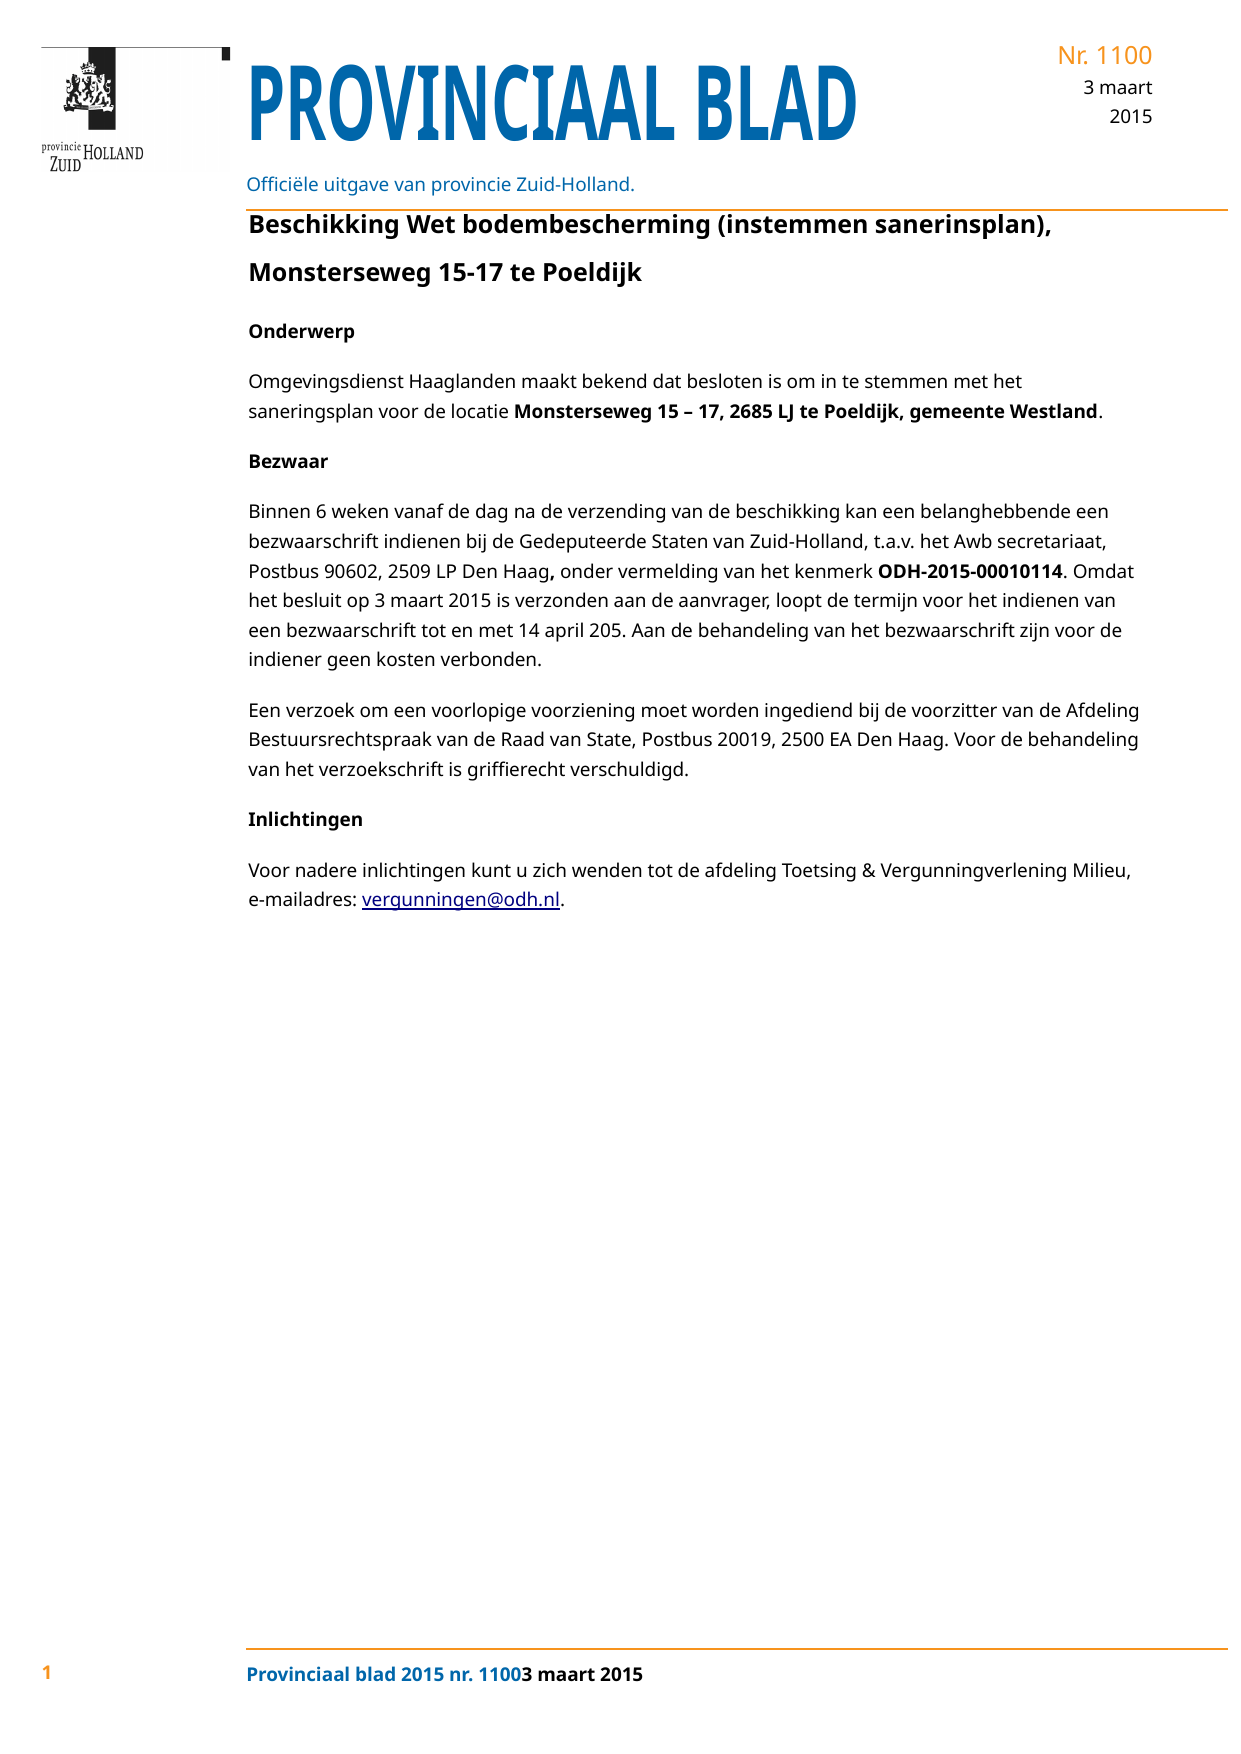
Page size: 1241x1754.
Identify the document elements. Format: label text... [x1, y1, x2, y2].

text Bezwaar [248, 448, 1152, 474]
text Een verzoek om een voorlopige voorziening moet worden ingediend bij de voorzitter van de Afdeling Bestuursrechtspraak van de Raad van State, Postbus 20019, 2500 EA Den Haag. Voor de behandeling van het verzoekschrift is griffierecht verschuldigd. [248, 697, 1152, 782]
text Voor nadere inlichtingen kunt u zich wenden tot de afdeling Toetsing & Vergunningverlening Milieu, e-mailadres: vergunningen@odh.nl. [248, 857, 1152, 912]
picture [41, 47, 231, 172]
text Binnen 6 weken vanaf de dag na de verzending van de beschikking kan een belanghebbende een bezwaarschrift indienen bij de Gedeputeerde Staten van Zuid-Holland, t.a.v. het Awb secretariaat, Postbus 90602, 2509 LP Den Haag, onder vermelding van het kenmerk ODH-2015-00010114. Omdat het besluit op 3 maart 2015 is verzonden aan de aanvrager, loopt de termijn voor het indienen van een bezwaarschrift tot en met 14 april 205. Aan de behandeling van het bezwaarschrift zijn voor de indiener geen kosten verbonden. [248, 499, 1152, 672]
text Beschikking Wet bodembescherming (instemmen sanerinsplan), Monsterseweg 15-17 te Poeldijk [248, 211, 1152, 288]
text Omgevingsdienst Haaglanden maakt bekend dat besloten is om in te stemmen met het saneringsplan voor de locatie Monsterseweg 15 – 17, 2685 LJ te Poeldijk, gemeente Westland. [248, 368, 1152, 424]
text Onderwerp [248, 318, 1152, 344]
text Inlichtingen [248, 807, 1152, 832]
